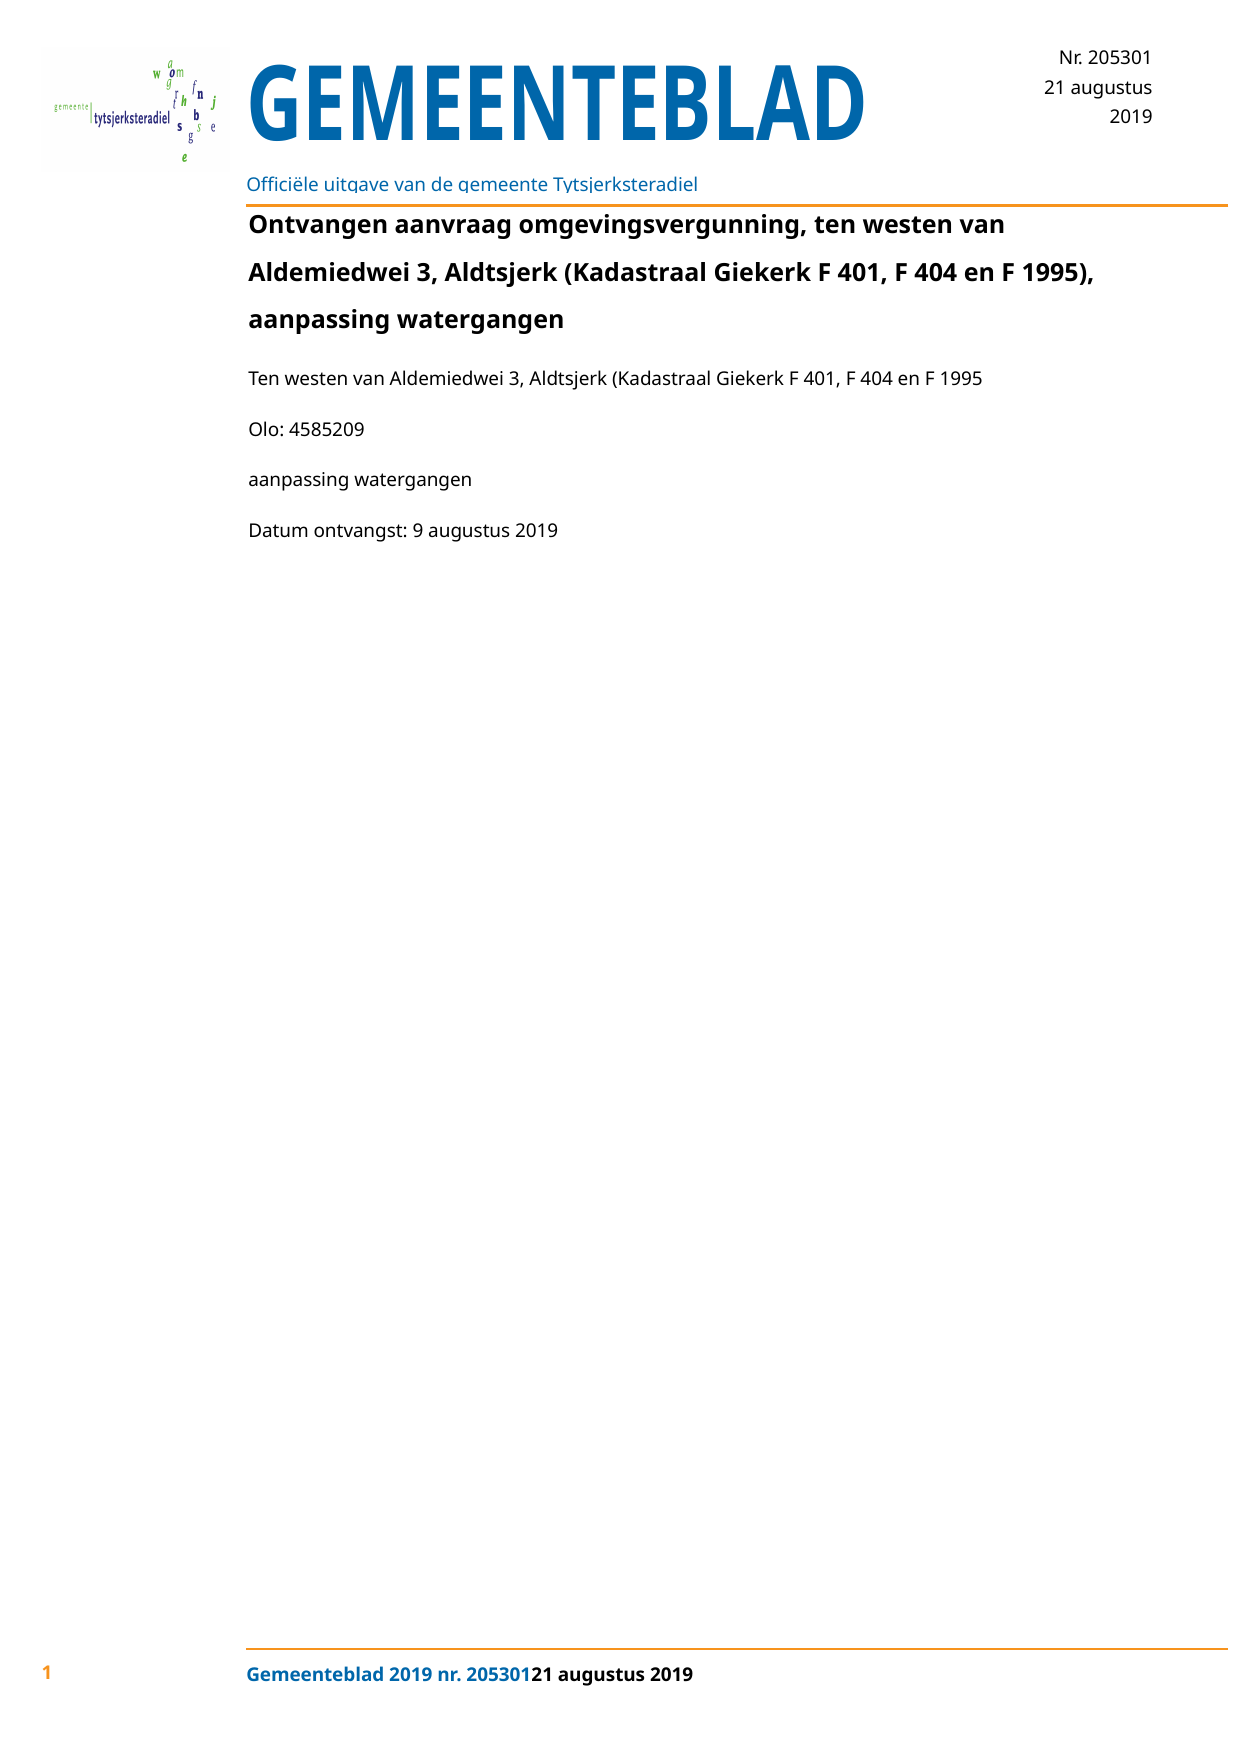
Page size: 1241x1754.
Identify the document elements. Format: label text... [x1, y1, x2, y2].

text Ontvangen aanvraag omgevingsvergunning, ten westen van Aldemiedwei 3, Aldtsjerk (Kadastraal Giekerk F 401, F 404 en F 1995), aanpassing watergangen [248, 207, 1152, 336]
text Ten westen van Aldemiedwei 3, Aldtsjerk (Kadastraal Giekerk F 401, F 404 en F 1995 [248, 366, 1152, 391]
picture [41, 47, 231, 172]
text Olo: 4585209 [248, 416, 1152, 442]
text Datum ontvangst: 9 augustus 2019 [248, 517, 1152, 542]
text aanpassing watergangen [248, 466, 1152, 492]
